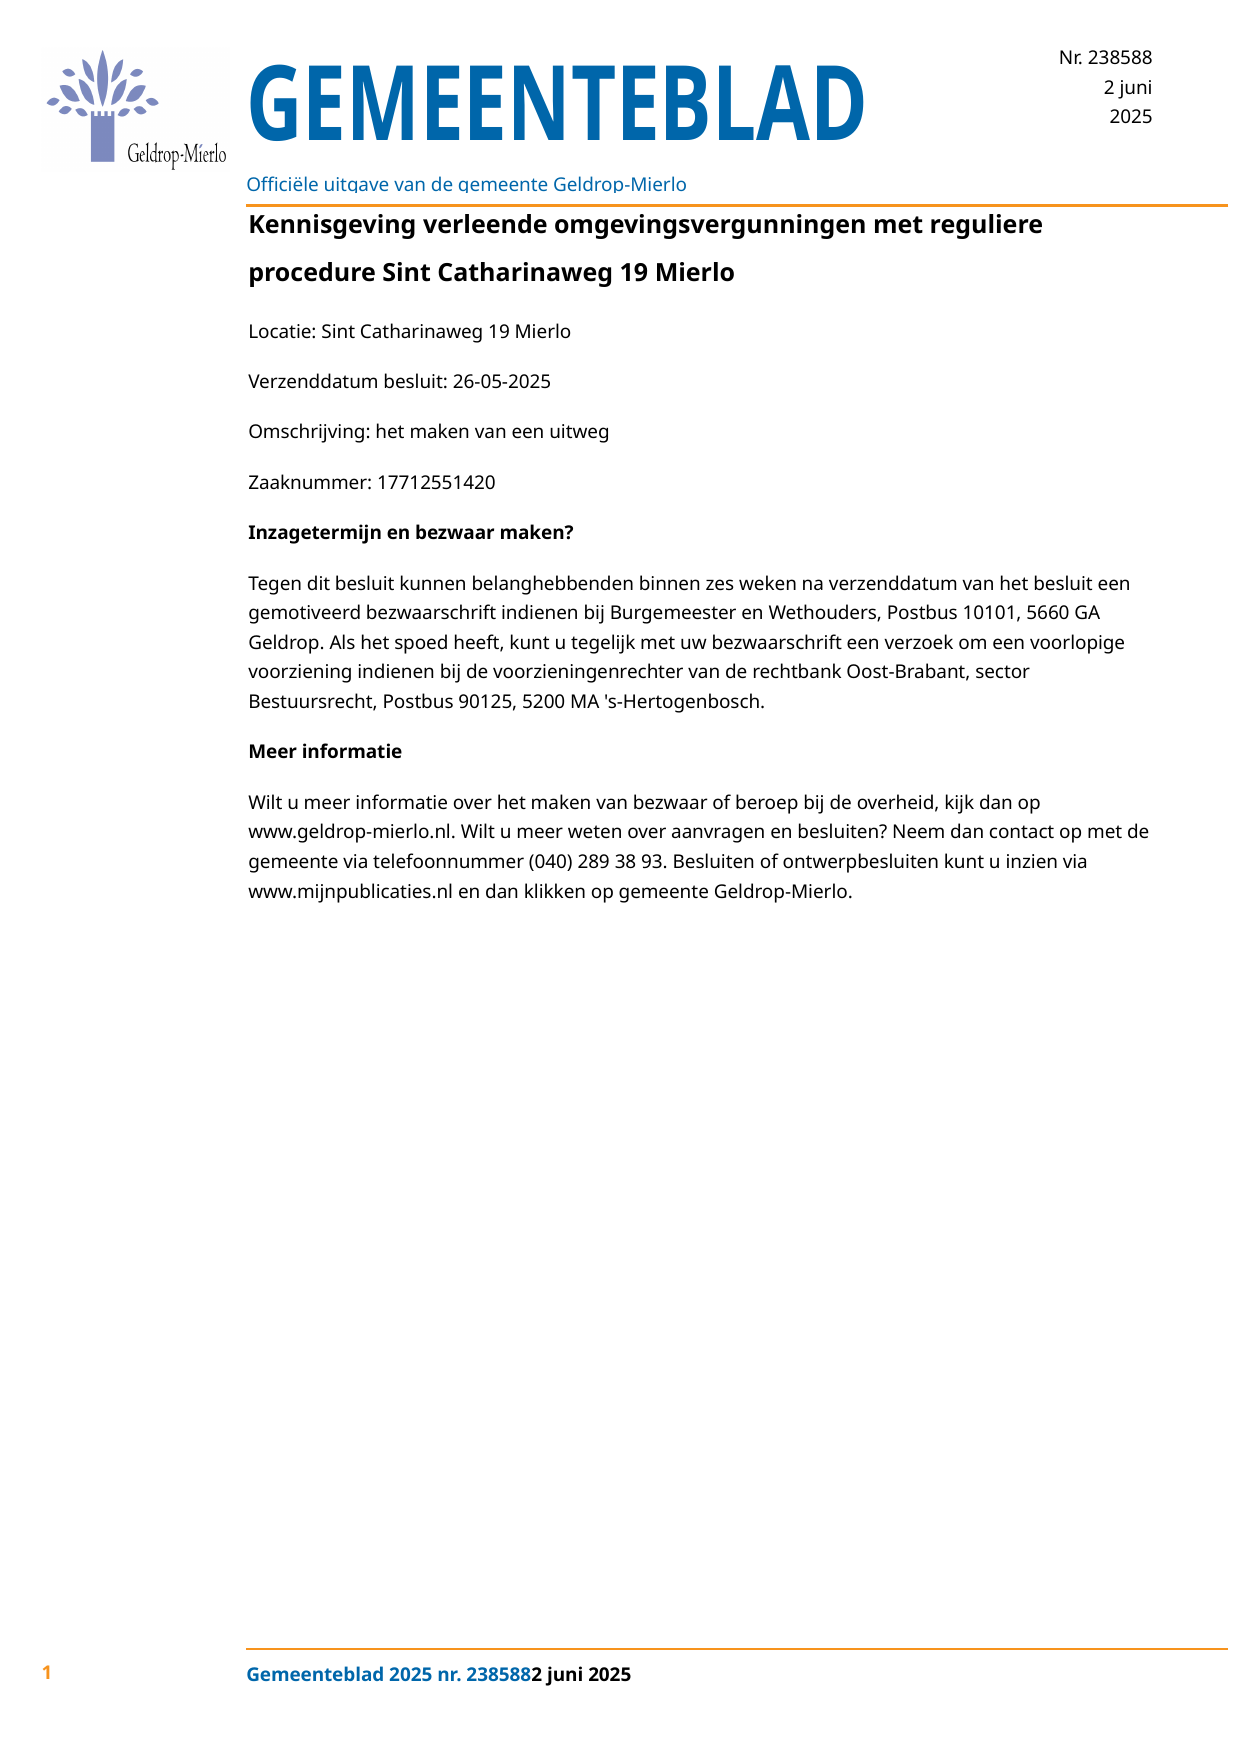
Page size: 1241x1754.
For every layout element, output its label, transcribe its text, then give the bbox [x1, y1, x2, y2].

text Omschrijving: het maken van een uitweg [248, 419, 1152, 444]
text Verzenddatum besluit: 26-05-2025 [248, 368, 1152, 394]
text Zaaknummer: 17712551420 [248, 469, 1152, 495]
text Inzagetermijn en bezwaar maken? [248, 519, 1152, 545]
text Meer informatie [248, 739, 1152, 764]
text Tegen dit besluit kunnen belanghebbenden binnen zes weken na verzenddatum van het besluit een gemotiveerd bezwaarschrift indienen bij Burgemeester en Wethouders, Postbus 10101, 5660 GA Geldrop. Als het spoed heeft, kunt u tegelijk met uw bezwaarschrift een verzoek om een voorlopige voorziening indienen bij de voorzieningenrechter van de rechtbank Oost-Brabant, sector Bestuursrecht, Postbus 90125, 5200 MA 's-Hertogenbosch. [248, 570, 1152, 714]
text Kennisgeving verleende omgevingsvergunningen met reguliere procedure Sint Catharinaweg 19 Mierlo [248, 207, 1152, 288]
picture [41, 47, 231, 172]
text Locatie: Sint Catharinaweg 19 Mierlo [248, 318, 1152, 344]
text Wilt u meer informatie over het maken van bezwaar of beroep bij de overheid, kijk dan op www.geldrop-mierlo.nl. Wilt u meer weten over aanvragen en besluiten? Neem dan contact op met de gemeente via telefoonnummer (040) 289 38 93. Besluiten of ontwerpbesluiten kunt u inzien via www.mijnpublicaties.nl en dan klikken op gemeente Geldrop-Mierlo. [248, 789, 1152, 904]
